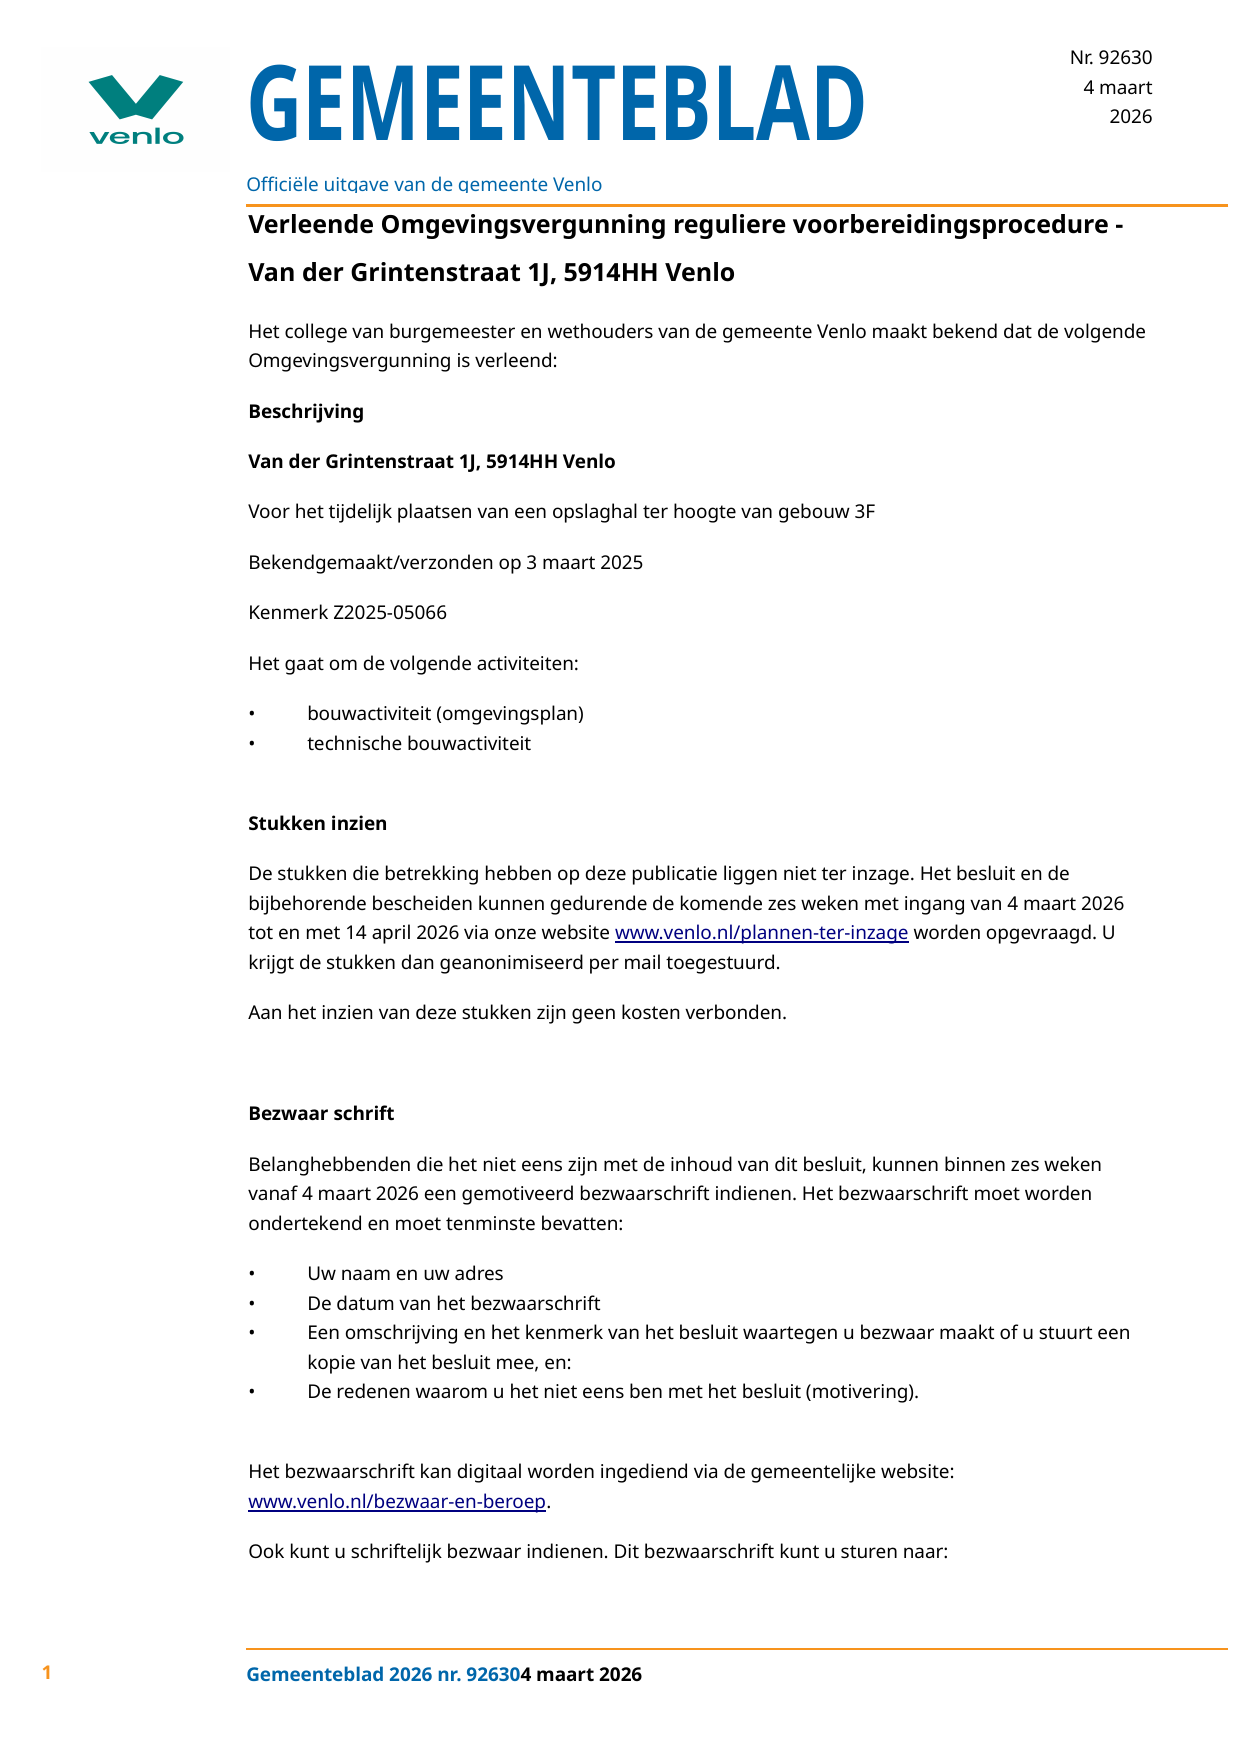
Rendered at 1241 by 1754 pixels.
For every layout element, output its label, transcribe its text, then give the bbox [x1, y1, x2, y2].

list Een omschrijving en het kenmerk van het besluit waartegen u bezwaar maakt of u stuurt een kopie van het besluit mee, en: [248, 1319, 1152, 1375]
list De datum van het bezwaarschrift [248, 1290, 1152, 1316]
text Aan het inzien van deze stukken zijn geen kosten verbonden. [248, 999, 1152, 1025]
list De redenen waarom u het niet eens ben met het besluit (motivering). [248, 1379, 1152, 1404]
list technische bouwactiviteit [248, 730, 1152, 756]
text Het gaat om de volgende activiteiten: [248, 650, 1152, 676]
list Uw naam en uw adres [248, 1260, 1152, 1286]
text Van der Grintenstraat 1J, 5914HH Venlo [248, 448, 1152, 474]
text Voor het tijdelijk plaatsen van een opslaghal ter hoogte van gebouw 3F [248, 499, 1152, 524]
text Bekendgemaakt/verzonden op 3 maart 2025 [248, 549, 1152, 575]
text Belanghebbenden die het niet eens zijn met de inhoud van dit besluit, kunnen binnen zes weken vanaf 4 maart 2026 een gemotiveerd bezwaarschrift indienen. Het bezwaarschrift moet worden ondertekend en moet tenminste bevatten: [248, 1151, 1152, 1236]
text Verleende Omgevingsvergunning reguliere voorbereidingsprocedure - Van der Grintenstraat 1J, 5914HH Venlo [248, 207, 1152, 288]
text Kenmerk Z2025-05066 [248, 599, 1152, 625]
list bouwactiviteit (omgevingsplan) [248, 700, 1152, 726]
text Het bezwaarschrift kan digitaal worden ingediend via de gemeentelijke website: www.venlo.nl/bezwaar-en-beroep. [248, 1459, 1152, 1514]
text Bezwaar schrift [248, 1100, 1152, 1126]
text De stukken die betrekking hebben op deze publicatie liggen niet ter inzage. Het besluit en de bijbehorende bescheiden kunnen gedurende de komende zes weken met ingang van 4 maart 2026 tot en met 14 april 2026 via onze website www.venlo.nl/plannen-ter-inzage worden opgevraagd. U krijgt de stukken dan geanonimiseerd per mail toegestuurd. [248, 860, 1152, 975]
text Stukken inzien [248, 810, 1152, 836]
text Beschrijving [248, 398, 1152, 424]
text Het college van burgemeester en wethouders van de gemeente Venlo maakt bekend dat de volgende Omgevingsvergunning is verleend: [248, 318, 1152, 373]
text Ook kunt u schriftelijk bezwaar indienen. Dit bezwaarschrift kunt u sturen naar: [248, 1539, 1152, 1564]
picture [41, 47, 231, 172]
